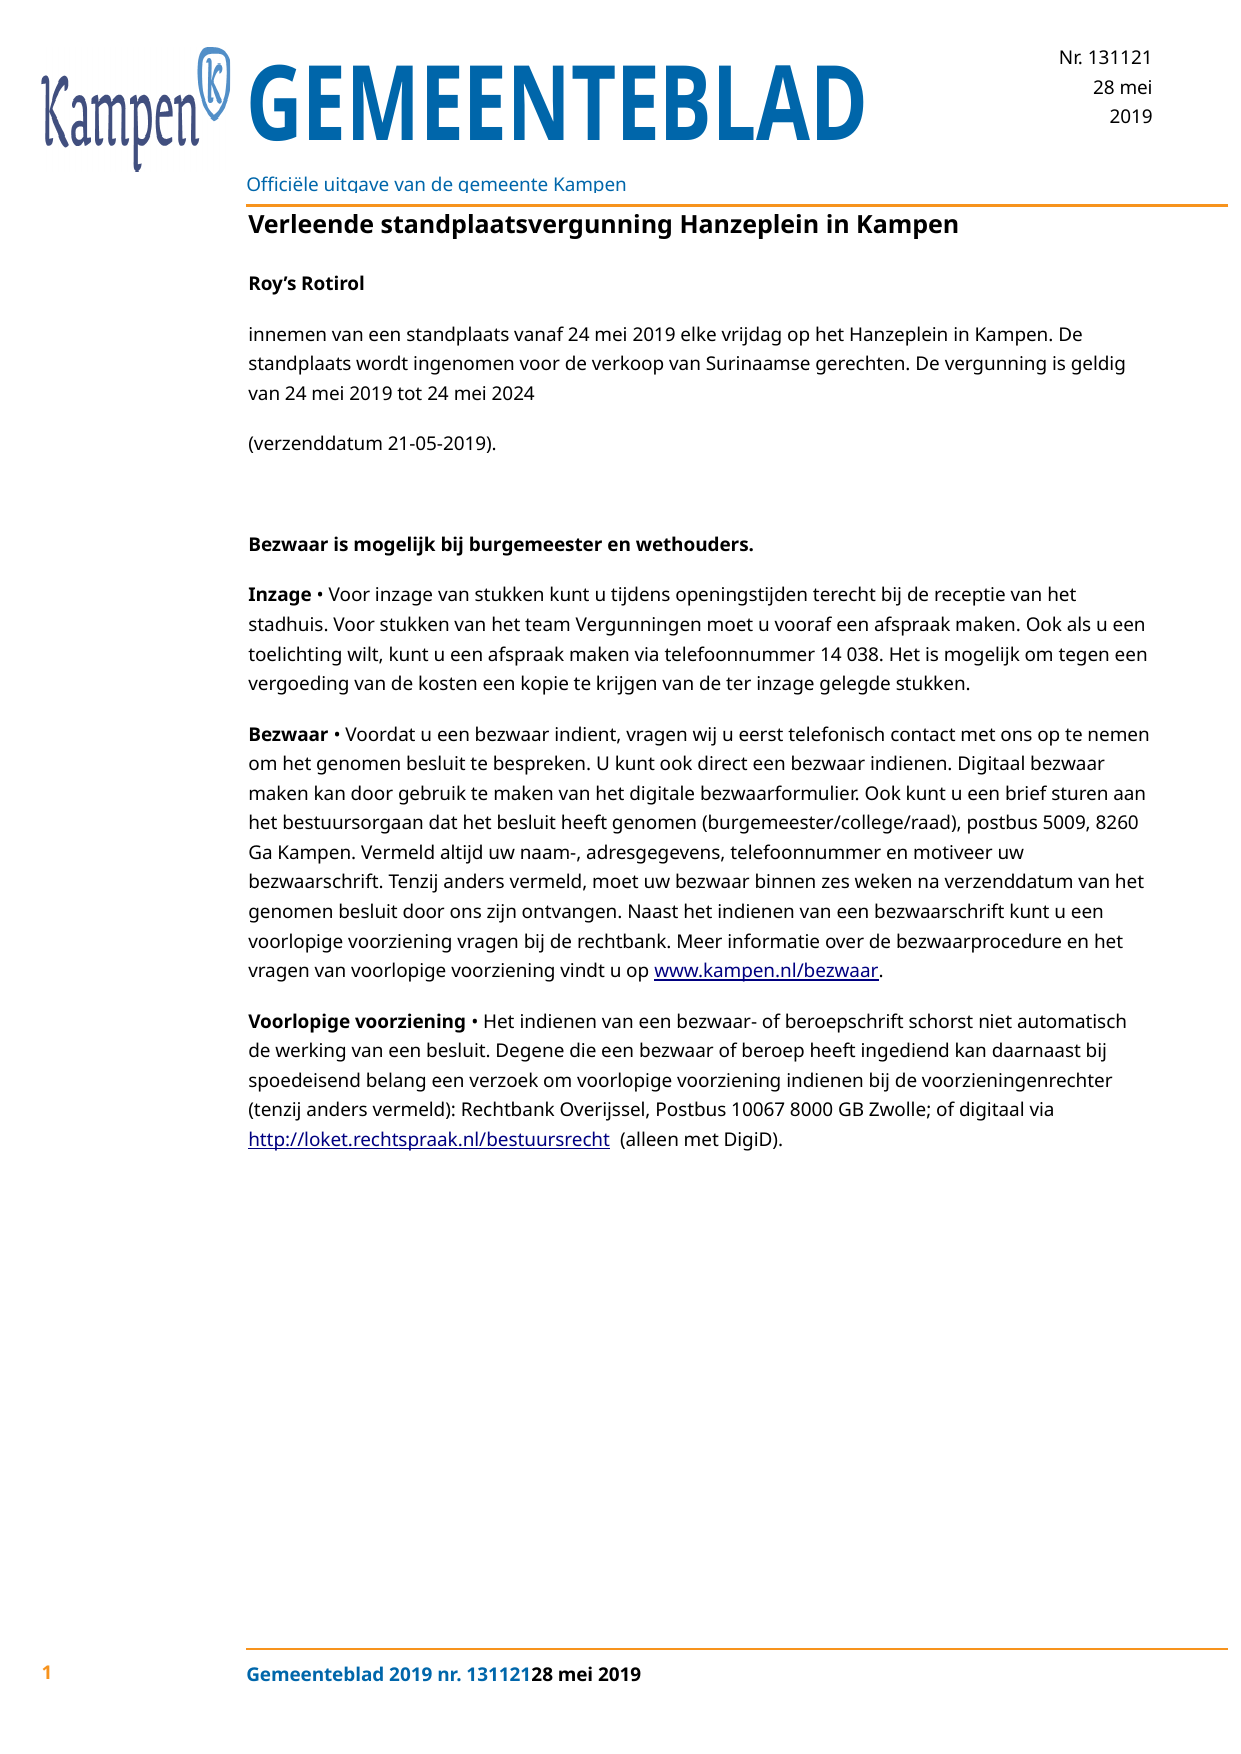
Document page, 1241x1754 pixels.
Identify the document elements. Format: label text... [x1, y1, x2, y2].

text Roy’s Rotirol [248, 270, 1152, 296]
text Voorlopige voorziening • Het indienen van een bezwaar- of beroepschrift schorst niet automatisch de werking van een besluit. Degene die een bezwaar of beroep heeft ingediend kan daarnaast bij spoedeisend belang een verzoek om voorlopige voorziening indienen bij de voorzieningenrechter (tenzij anders vermeld): Rechtbank Overijssel, Postbus 10067 8000 GB Zwolle; of digitaal via http://loket.rechtspraak.nl/bestuursrecht (alleen met DigiD). [248, 1008, 1152, 1152]
text Verleende standplaatsvergunning Hanzeplein in Kampen [248, 207, 1152, 241]
picture [41, 47, 231, 172]
text Bezwaar is mogelijk bij burgemeester en wethouders. [248, 531, 1152, 557]
text (verzenddatum 21-05-2019). [248, 430, 1152, 456]
text Bezwaar • Voordat u een bezwaar indient, vragen wij u eerst telefonisch contact met ons op te nemen om het genomen besluit te bespreken. U kunt ook direct een bezwaar indienen. Digitaal bezwaar maken kan door gebruik te maken van het digitale bezwaarformulier. Ook kunt u een brief sturen aan het bestuursorgaan dat het besluit heeft genomen (burgemeester/college/raad), postbus 5009, 8260 Ga Kampen. Vermeld altijd uw naam-, adresgegevens, telefoonnummer en motiveer uw bezwaarschrift. Tenzij anders vermeld, moet uw bezwaar binnen zes weken na verzenddatum van het genomen besluit door ons zijn ontvangen. Naast het indienen van een bezwaarschrift kunt u een voorlopige voorziening vragen bij de rechtbank. Meer informatie over de bezwaarprocedure en het vragen van voorlopige voorziening vindt u op www.kampen.nl/bezwaar. [248, 721, 1152, 983]
text innemen van een standplaats vanaf 24 mei 2019 elke vrijdag op het Hanzeplein in Kampen. De standplaats wordt ingenomen voor de verkoop van Surinaamse gerechten. De vergunning is geldig van 24 mei 2019 tot 24 mei 2024 [248, 321, 1152, 406]
text Inzage • Voor inzage van stukken kunt u tijdens openingstijden terecht bij de receptie van het stadhuis. Voor stukken van het team Vergunningen moet u vooraf een afspraak maken. Ook als u een toelichting wilt, kunt u een afspraak maken via telefoonnummer 14 038. Het is mogelijk om tegen een vergoeding van de kosten een kopie te krijgen van de ter inzage gelegde stukken. [248, 582, 1152, 696]
